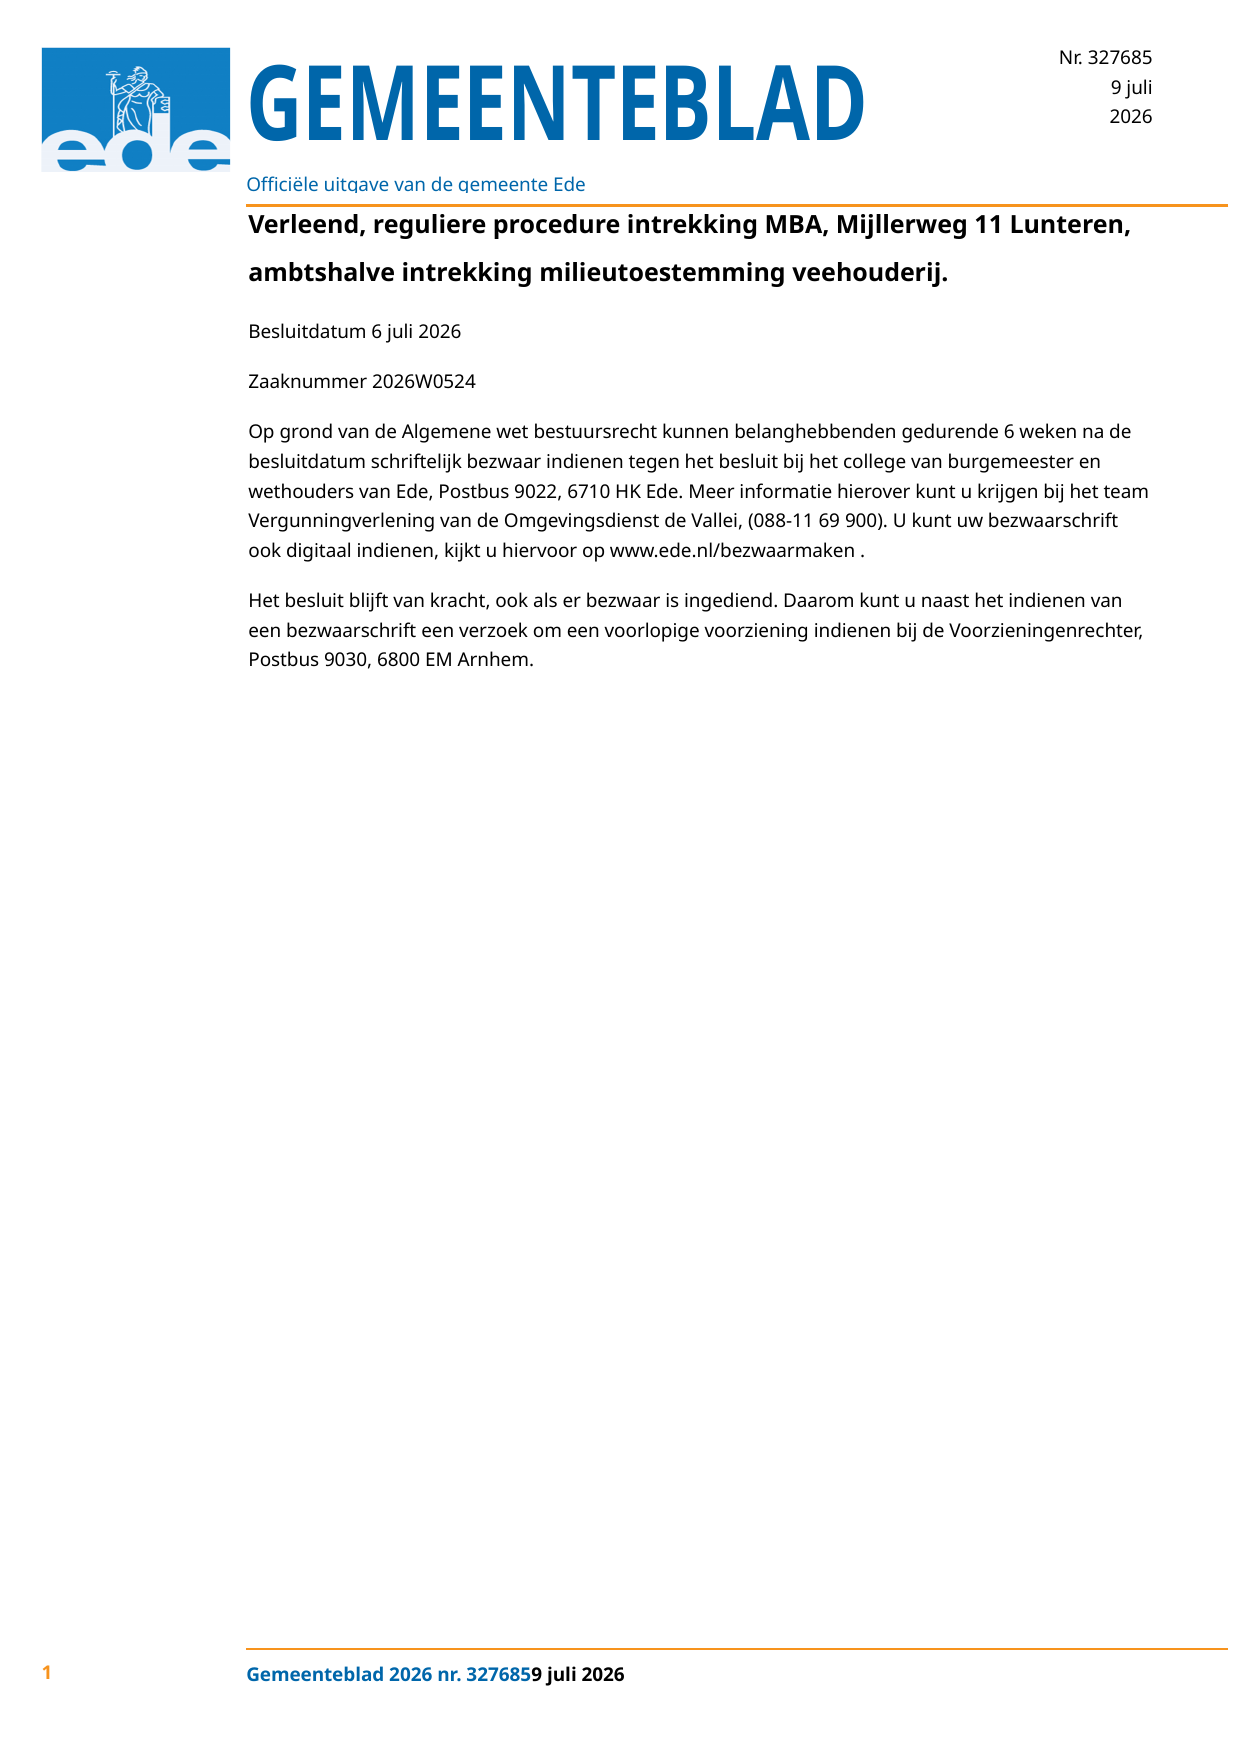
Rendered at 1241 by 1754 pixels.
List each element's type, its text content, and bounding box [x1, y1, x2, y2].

picture [41, 47, 231, 172]
text Besluitdatum 6 juli 2026 [248, 318, 1152, 344]
text Verleend, reguliere procedure intrekking MBA, Mijllerweg 11 Lunteren, ambtshalve intrekking milieutoestemming veehouderij. [248, 207, 1152, 288]
text Het besluit blijft van kracht, ook als er bezwaar is ingediend. Daarom kunt u naast het indienen van een bezwaarschrift een verzoek om een voorlopige voorziening indienen bij de Voorzieningenrechter, Postbus 9030, 6800 EM Arnhem. [248, 587, 1152, 672]
text Op grond van de Algemene wet bestuursrecht kunnen belanghebbenden gedurende 6 weken na de besluitdatum schriftelijk bezwaar indienen tegen het besluit bij het college van burgemeester en wethouders van Ede, Postbus 9022, 6710 HK Ede. Meer informatie hierover kunt u krijgen bij het team Vergunningverlening van de Omgevingsdienst de Vallei, (088-11 69 900). U kunt uw bezwaarschrift ook digitaal indienen, kijkt u hiervoor op www.ede.nl/bezwaarmaken . [248, 419, 1152, 563]
text Zaaknummer 2026W0524 [248, 368, 1152, 394]
